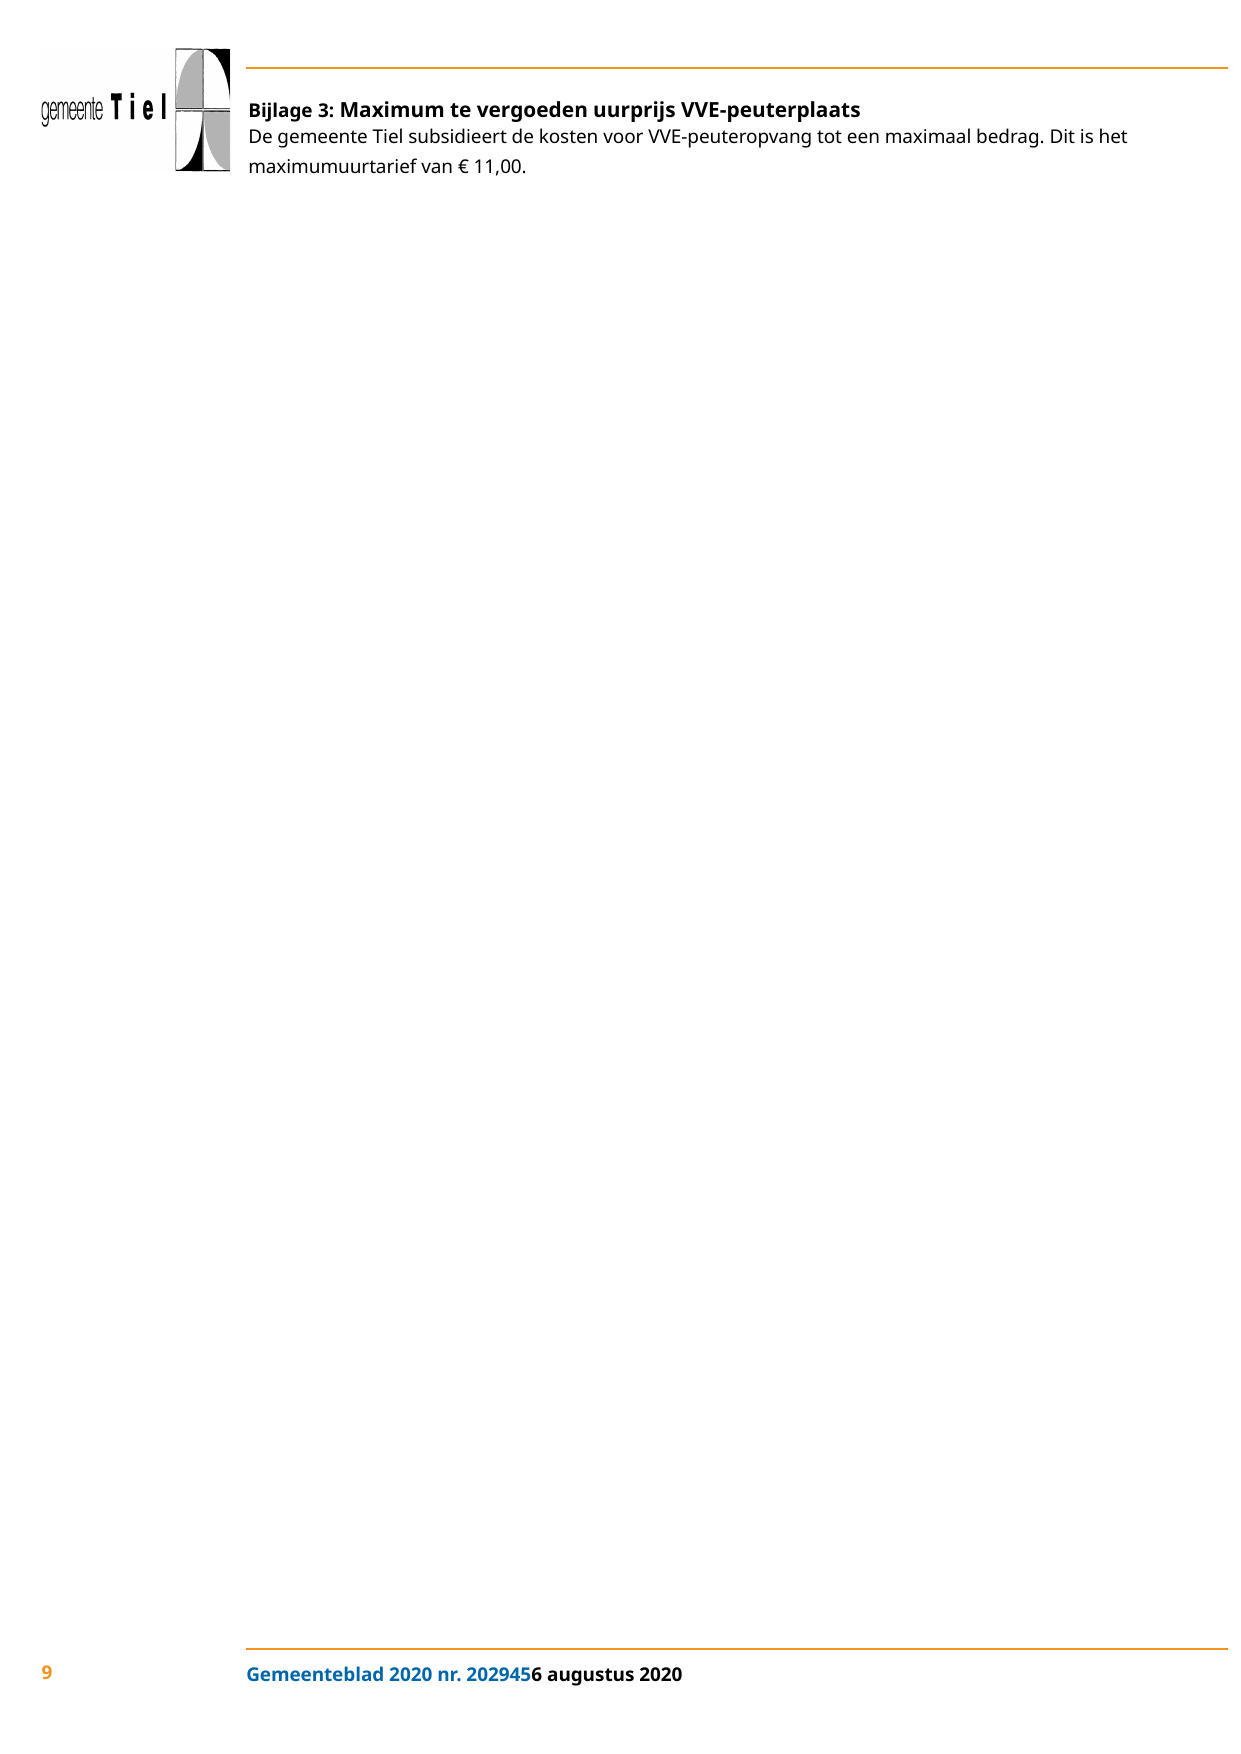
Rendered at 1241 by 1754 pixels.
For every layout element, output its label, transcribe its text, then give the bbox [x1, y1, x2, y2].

text De gemeente Tiel subsidieert de kosten voor VVE-peuteropvang tot een maximaal bedrag. Dit is het maximumuurtarief van € 11,00. [248, 123, 1152, 179]
picture [41, 47, 231, 172]
text Bijlage 3: Maximum te vergoeden uurprijs VVE-peuterplaats [248, 95, 1152, 123]
